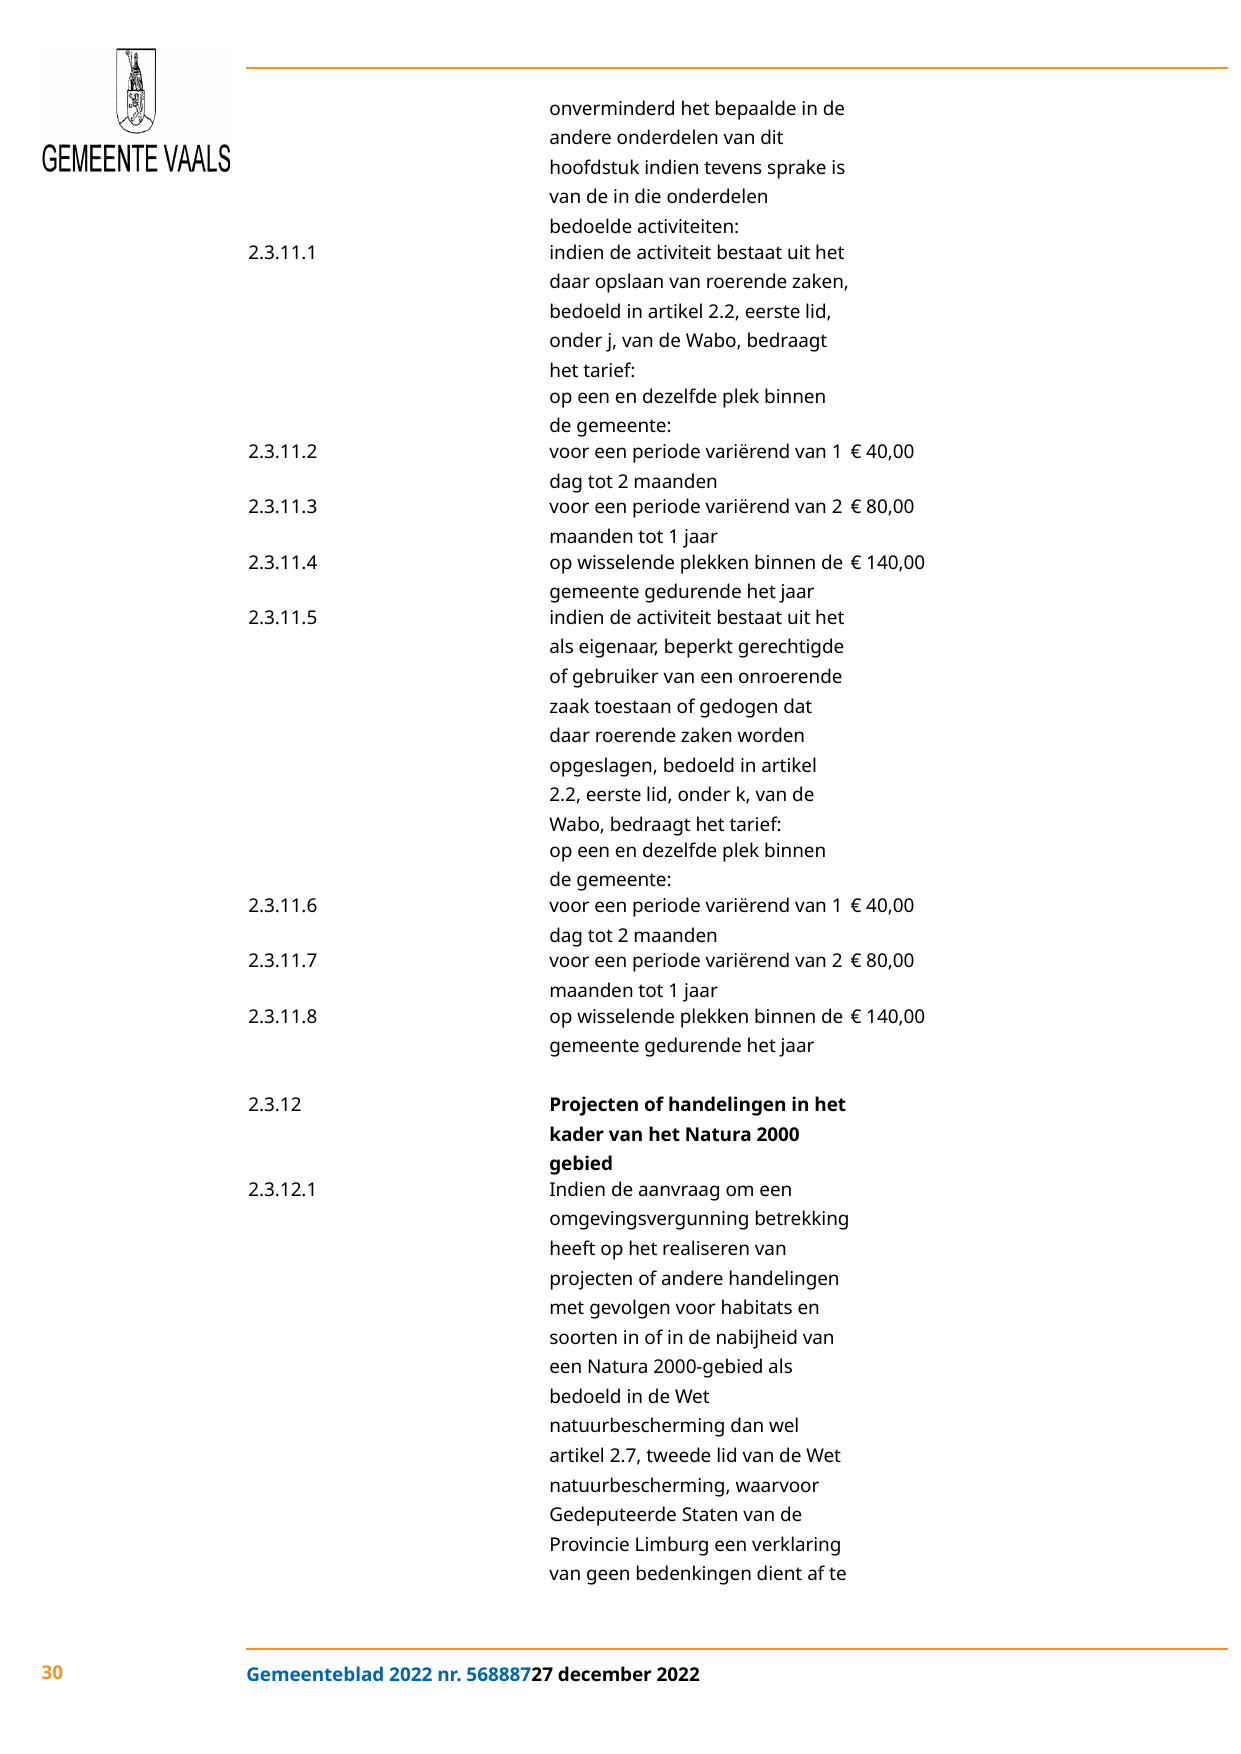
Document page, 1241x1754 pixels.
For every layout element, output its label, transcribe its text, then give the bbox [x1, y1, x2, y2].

table_header [850, 1091, 1152, 1176]
table_cell [850, 383, 1152, 438]
table_cell [248, 383, 549, 438]
table_cell op wisselende plekken binnen de gemeente gedurende het jaar [549, 1003, 850, 1058]
table_cell [850, 239, 1152, 383]
table_cell € 140,00 [850, 549, 1152, 604]
table_cell indien de activiteit bestaat uit het als eigenaar, beperkt gerechtigde of gebruiker van een onroerende zaak toestaan of gedogen dat daar roerende zaken worden opgeslagen, bedoeld in artikel 2.2, eerste lid, onder k, van de Wabo, bedraagt het tarief: [549, 604, 850, 837]
table_cell € 40,00 [850, 892, 1152, 948]
table_cell op een en dezelfde plek binnen de gemeente: [549, 383, 850, 438]
table_cell 2.3.11.7 [248, 948, 549, 1003]
table_cell Indien de aanvraag om een omgevingsvergunning betrekking heeft op het realiseren van projecten of andere handelingen met gevolgen voor habitats en soorten in of in de nabijheid van een Natura 2000-gebied als bedoeld in de Wet natuurbescherming dan wel artikel 2.7, tweede lid van de Wet natuurbescherming, waarvoor Gedeputeerde Staten van de Provincie Limburg een verklaring van geen bedenkingen dient af te [549, 1176, 850, 1586]
table_cell 2.3.11.1 [248, 239, 549, 383]
table_cell [248, 95, 549, 239]
table_cell 2.3.11.4 [248, 549, 549, 604]
table_cell € 80,00 [850, 948, 1152, 1003]
table_header 2.3.12 [248, 1091, 549, 1176]
table_header Projecten of handelingen in het kader van het Natura 2000 gebied [549, 1091, 850, 1176]
table_cell € 40,00 [850, 438, 1152, 493]
table_cell [850, 837, 1152, 892]
table_cell 2.3.11.6 [248, 892, 549, 948]
picture [41, 47, 231, 172]
table_cell onverminderd het bepaalde in de andere onderdelen van dit hoofdstuk indien tevens sprake is van de in die onderdelen bedoelde activiteiten: [549, 95, 850, 239]
table_cell voor een periode variërend van 1 dag tot 2 maanden [549, 892, 850, 948]
table_cell € 140,00 [850, 1003, 1152, 1058]
table_cell op een en dezelfde plek binnen de gemeente: [549, 837, 850, 892]
table_cell voor een periode variërend van 1 dag tot 2 maanden [549, 438, 850, 493]
table_cell [850, 95, 1152, 239]
table_cell voor een periode variërend van 2 maanden tot 1 jaar [549, 494, 850, 549]
table_cell [850, 604, 1152, 837]
table_cell 2.3.12.1 [248, 1176, 549, 1586]
table_cell 2.3.11.8 [248, 1003, 549, 1058]
table_cell 2.3.11.2 [248, 438, 549, 493]
table_cell indien de activiteit bestaat uit het daar opslaan van roerende zaken, bedoeld in artikel 2.2, eerste lid, onder j, van de Wabo, bedraagt het tarief: [549, 239, 850, 383]
table_cell [850, 1176, 1152, 1586]
table_cell € 80,00 [850, 494, 1152, 549]
table_cell 2.3.11.5 [248, 604, 549, 837]
table_cell op wisselende plekken binnen de gemeente gedurende het jaar [549, 549, 850, 604]
table_cell 2.3.11.3 [248, 494, 549, 549]
table_cell voor een periode variërend van 2 maanden tot 1 jaar [549, 948, 850, 1003]
table_cell [248, 837, 549, 892]
